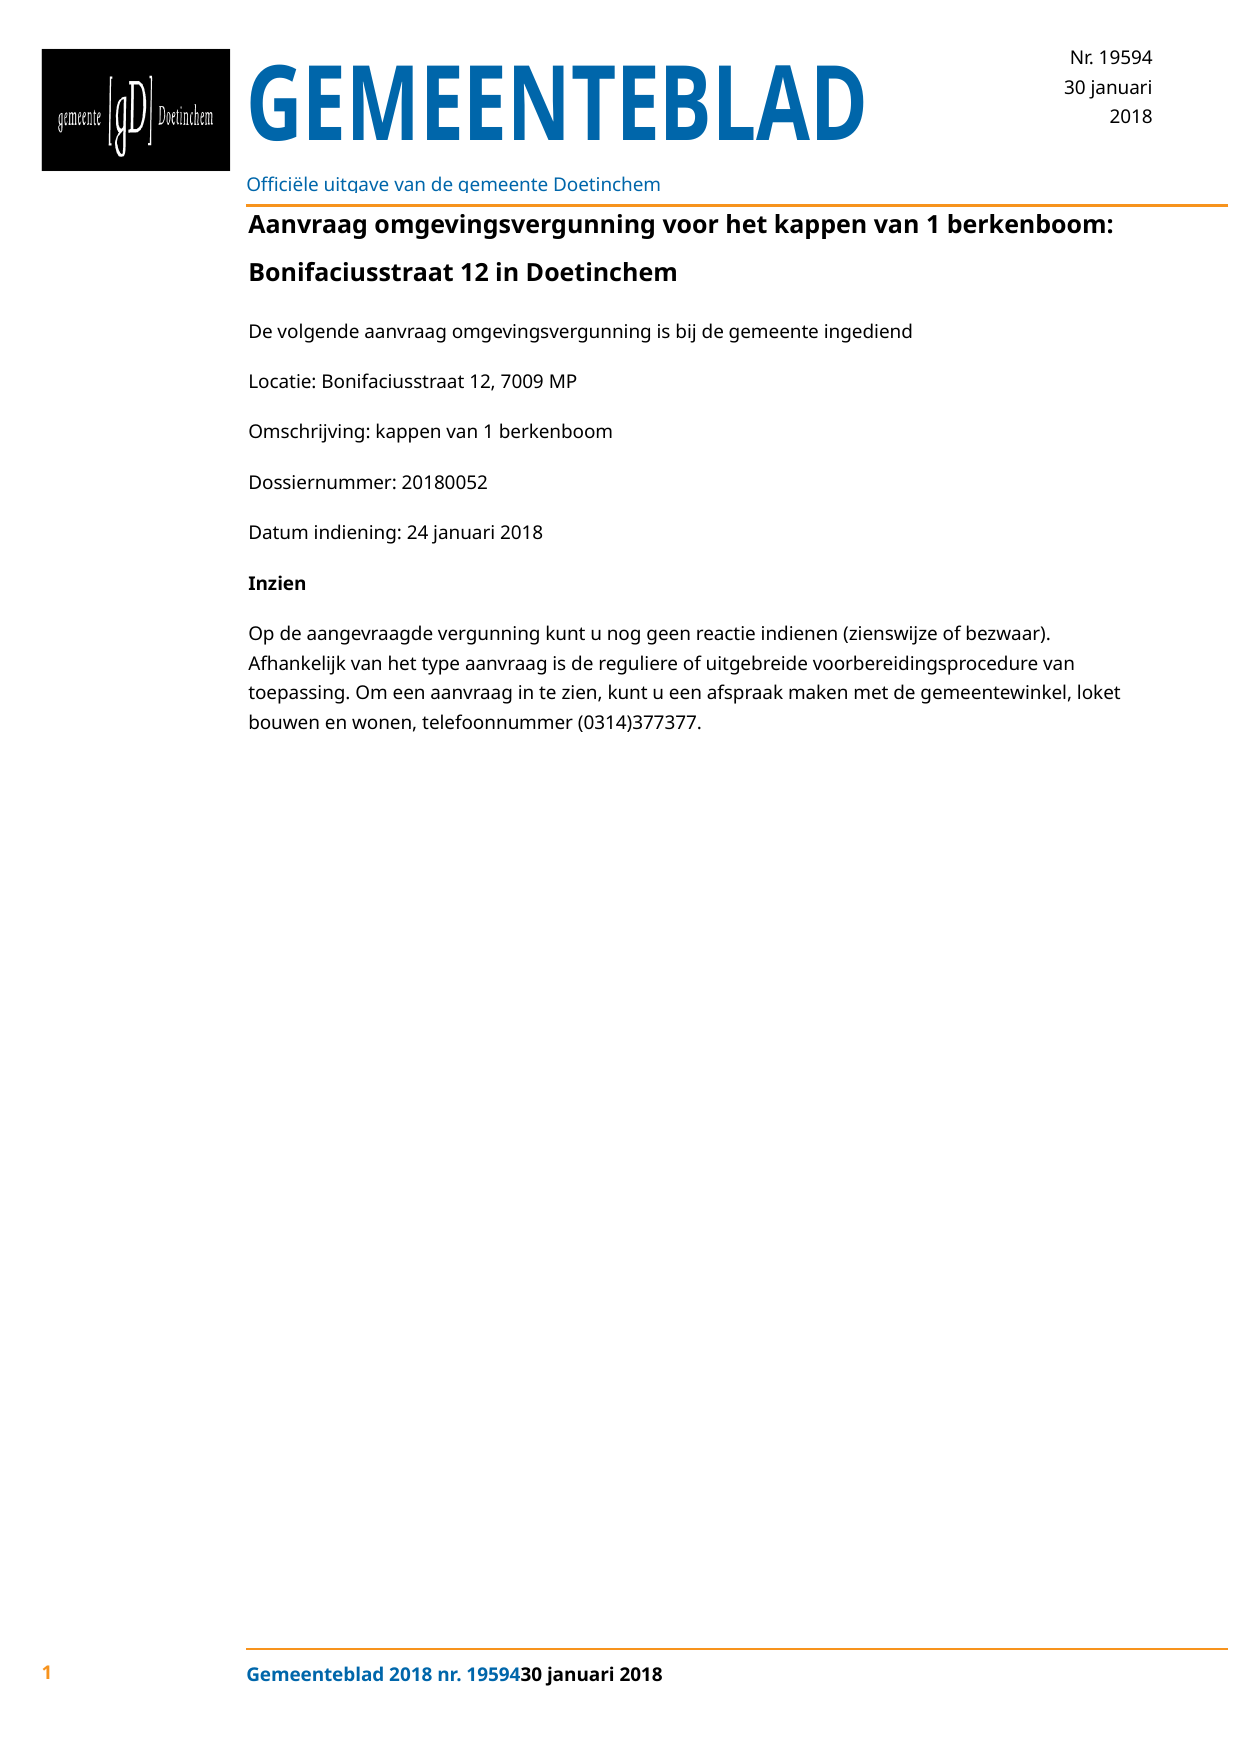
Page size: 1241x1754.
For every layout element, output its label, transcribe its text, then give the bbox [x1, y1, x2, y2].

text Dossiernummer: 20180052 [248, 469, 1152, 495]
text Locatie: Bonifaciusstraat 12, 7009 MP [248, 368, 1152, 394]
text Aanvraag omgevingsvergunning voor het kappen van 1 berkenboom: Bonifaciusstraat 12 in Doetinchem [248, 207, 1152, 288]
text Inzien [248, 570, 1152, 596]
text Omschrijving: kappen van 1 berkenboom [248, 419, 1152, 444]
text Op de aangevraagde vergunning kunt u nog geen reactie indienen (zienswijze of bezwaar). Afhankelijk van het type aanvraag is de reguliere of uitgebreide voorbereidingsprocedure van toepassing. Om een aanvraag in te zien, kunt u een afspraak maken met de gemeentewinkel, loket bouwen en wonen, telefoonnummer (0314)377377. [248, 620, 1152, 735]
text Datum indiening: 24 januari 2018 [248, 519, 1152, 545]
picture [41, 47, 231, 172]
text De volgende aanvraag omgevingsvergunning is bij de gemeente ingediend [248, 318, 1152, 344]
